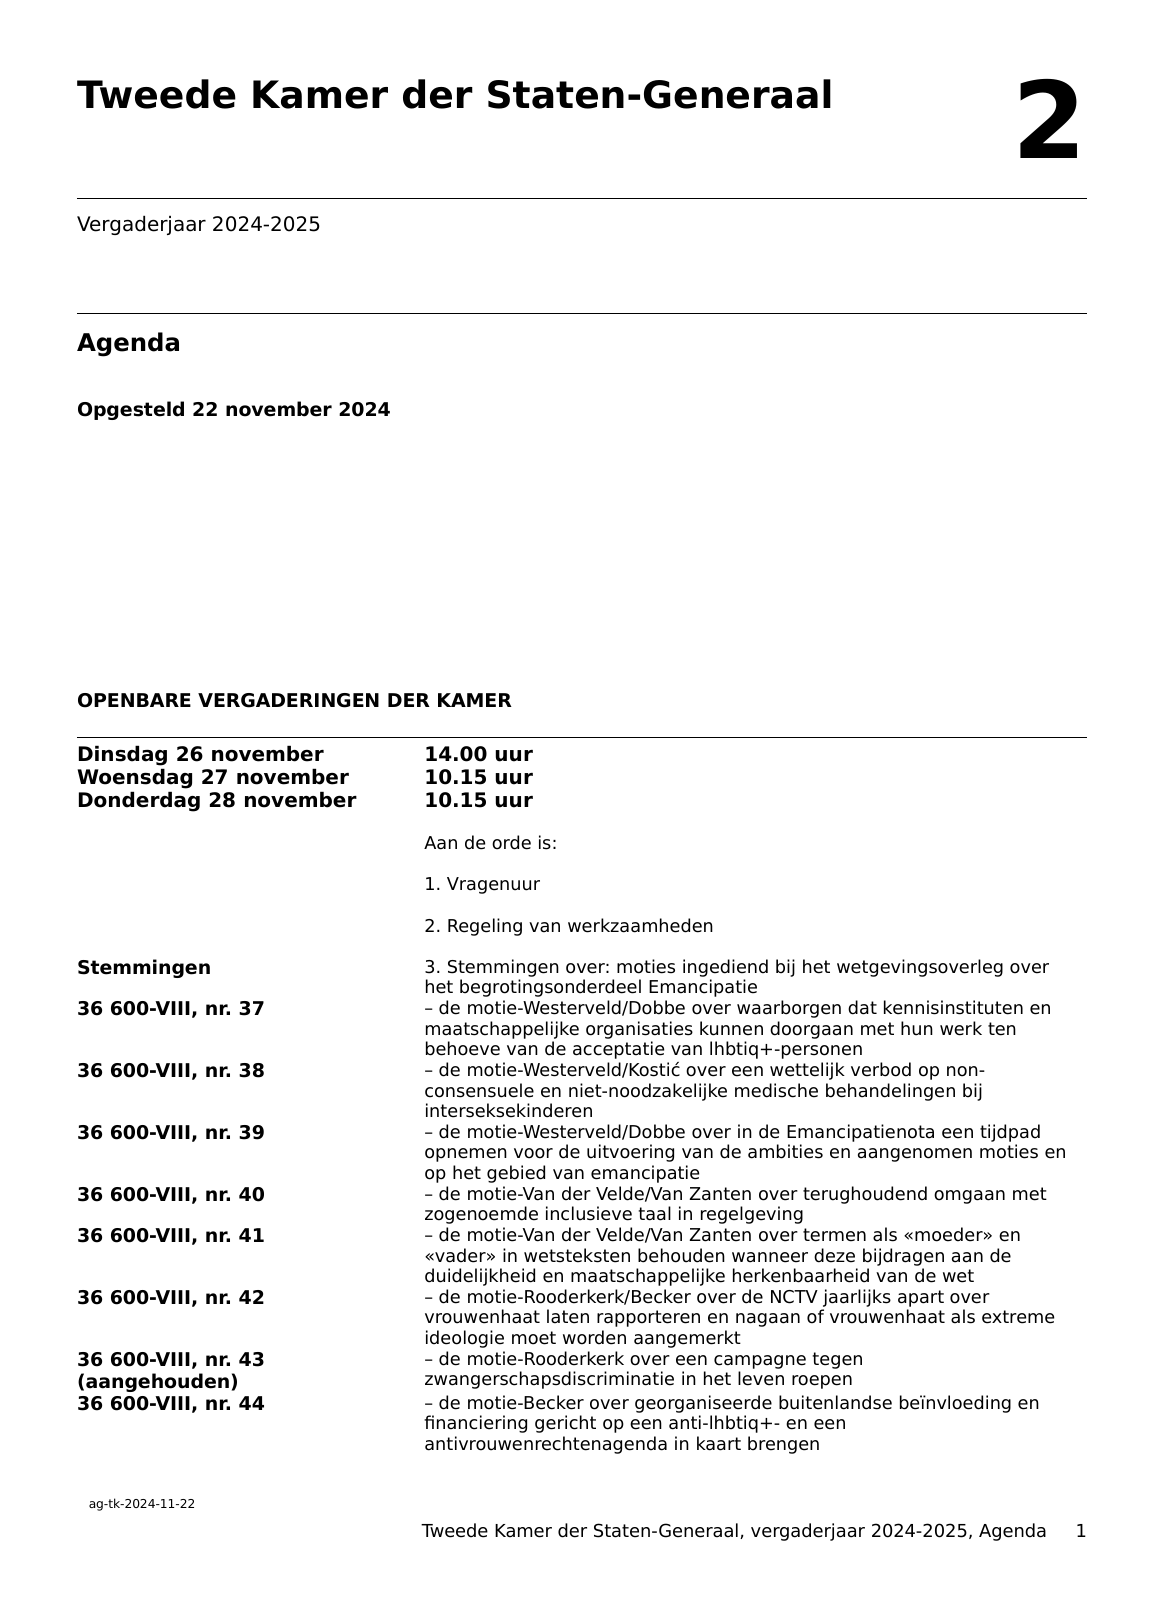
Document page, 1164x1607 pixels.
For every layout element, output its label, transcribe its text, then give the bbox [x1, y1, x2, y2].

table_cell [418, 936, 1087, 957]
table_cell [418, 813, 1087, 833]
subtitle OPENBARE VERGADERINGEN DER KAMER [77, 690, 1087, 712]
table_cell [401, 854, 418, 874]
table_cell 36 600-VIII, nr. 39 [77, 1122, 401, 1184]
table_cell [401, 957, 418, 998]
table_cell [401, 1349, 418, 1393]
table_cell 36 600-VIII, nr. 41 [77, 1225, 401, 1287]
table_cell [401, 1122, 418, 1184]
table_cell [77, 874, 401, 895]
table_cell – de motie-Westerveld/Dobbe over waarborgen dat kennisinstituten en maatschappelijke organisaties kunnen doorgaan met hun werk ten behoeve van de acceptatie van lhbtiq+-personen [418, 998, 1087, 1060]
table_header [401, 738, 418, 766]
table_cell [401, 916, 418, 936]
text Opgesteld 22 november 2024 [77, 399, 1087, 421]
table_cell 1. Vragenuur [418, 874, 1087, 895]
table_cell Stemmingen [77, 957, 401, 998]
table_cell Donderdag 28 november [77, 789, 401, 812]
table_cell [77, 895, 401, 916]
table_cell 36 600-VIII, nr. 42 [77, 1287, 401, 1349]
table_cell Woensdag 27 november [77, 766, 401, 789]
table_cell 36 600-VIII, nr. 40 [77, 1184, 401, 1225]
table_cell [401, 833, 418, 854]
text ag-tk-2024-11-22 [88, 1497, 323, 1511]
table_cell 36 600-VIII, nr. 44 [77, 1393, 401, 1454]
table_cell [401, 874, 418, 895]
table_cell – de motie-Westerveld/Kostić over een wettelijk verbod op non-consensuele en niet-noodzakelijke medische behandelingen bij interseksekinderen [418, 1060, 1087, 1122]
table_cell [77, 813, 401, 833]
table_cell – de motie-Van der Velde/Van Zanten over termen als «moeder» en «vader» in wetsteksten behouden wanneer deze bijdragen aan de duidelijkheid en maatschappelijke herkenbaarheid van de wet [418, 1225, 1087, 1287]
table_cell – de motie-Westerveld/Dobbe over in de Emancipatienota een tijdpad opnemen voor de uitvoering van de ambities en aangenomen moties en op het gebied van emancipatie [418, 1122, 1087, 1184]
table_cell 2. Regeling van werkzaamheden [418, 916, 1087, 936]
table_cell – de motie-Rooderkerk/Becker over de NCTV jaarlijks apart over vrouwenhaat laten rapporteren en nagaan of vrouwenhaat als extreme ideologie moet worden aangemerkt [418, 1287, 1087, 1349]
table_cell Aan de orde is: [418, 833, 1087, 854]
table_cell [401, 936, 418, 957]
table_header 14.00 uur [418, 738, 1087, 766]
table_cell [401, 998, 418, 1060]
table_cell [77, 854, 401, 874]
table_cell 36 600-VIII, nr. 38 [77, 1060, 401, 1122]
table_cell [401, 1184, 418, 1225]
table_cell [401, 1060, 418, 1122]
table_cell [401, 813, 418, 833]
table_cell – de motie-Becker over georganiseerde buitenlandse beïnvloeding en financiering gericht op een anti-lhbtiq+- en een antivrouwenrechtenagenda in kaart brengen [418, 1393, 1087, 1454]
table_cell [401, 1393, 418, 1454]
table_cell Agenda [77, 314, 422, 357]
table_cell 36 600-VIII, nr. 37 [77, 998, 401, 1060]
table_cell – de motie-Rooderkerk over een campagne tegen zwangerschapsdiscriminatie in het leven roepen [418, 1349, 1087, 1393]
table_cell [77, 833, 401, 854]
table_cell [401, 766, 418, 789]
table_cell [401, 1287, 418, 1349]
table_cell 10.15 uur [418, 789, 1087, 812]
table_cell [401, 895, 418, 916]
table_cell Vergaderjaar 2024-2025 [77, 199, 1087, 313]
table_header Tweede Kamer der Staten-Generaal [77, 59, 886, 198]
table_cell [401, 789, 418, 812]
table_cell – de motie-Van der Velde/Van Zanten over terughoudend omgaan met zogenoemde inclusieve taal in regelgeving [418, 1184, 1087, 1225]
table_cell [401, 1225, 418, 1287]
table_cell 36 600-VIII, nr. 43 (aangehouden) [77, 1349, 401, 1393]
table_cell [77, 936, 401, 957]
table_header Dinsdag 26 november [77, 738, 401, 766]
table_cell [418, 854, 1087, 874]
table_header 2 [886, 59, 1087, 198]
table_cell [422, 314, 1087, 357]
table_cell [418, 895, 1087, 916]
table_cell 10.15 uur [418, 766, 1087, 789]
table_cell [77, 916, 401, 936]
table_cell 3. Stemmingen over: moties ingediend bij het wetgevingsoverleg over het begrotingsonderdeel Emancipatie [418, 957, 1087, 998]
